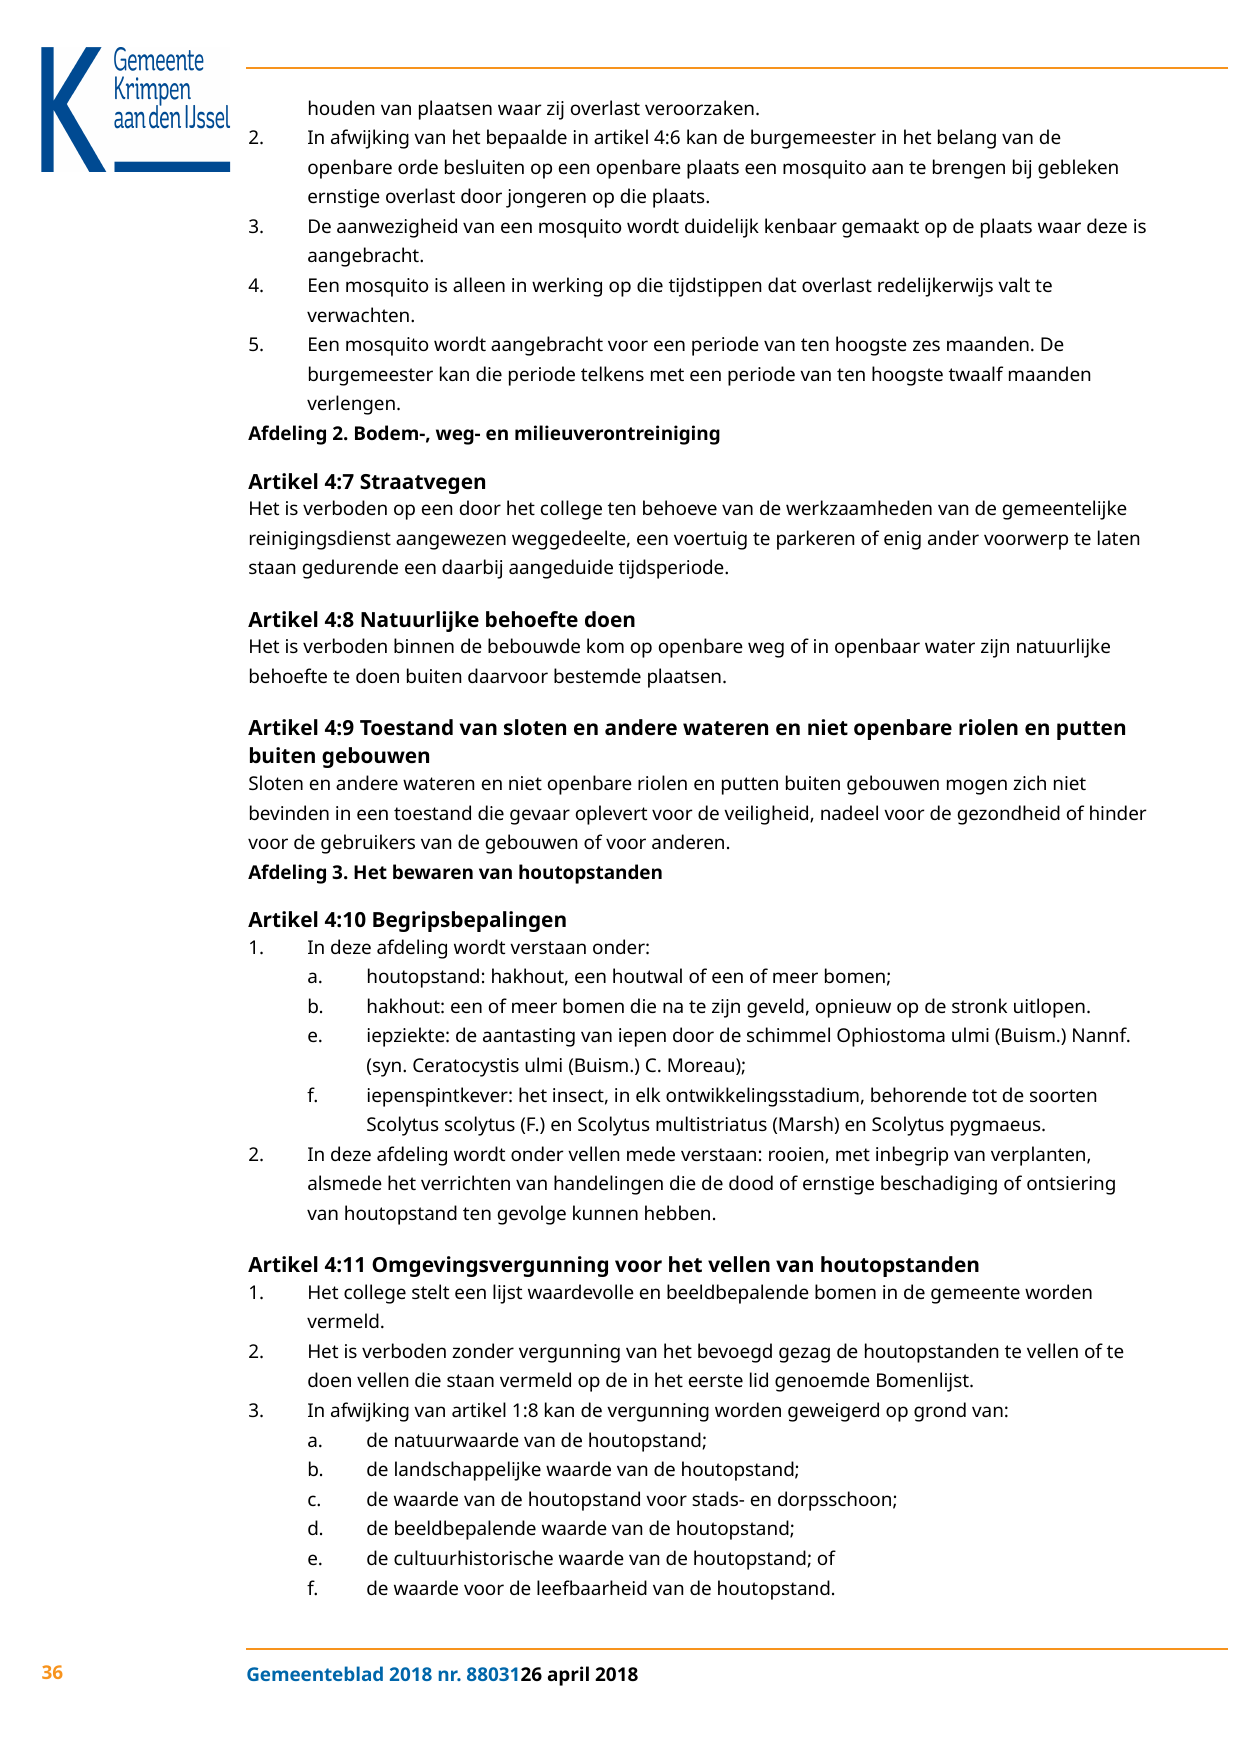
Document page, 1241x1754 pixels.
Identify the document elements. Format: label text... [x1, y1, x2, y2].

list In afwijking van het bepaalde in artikel 4:6 kan de burgemeester in het belang van de openbare orde besluiten op een openbare plaats een mosquito aan te brengen bij gebleken ernstige overlast door jongeren op die plaats. [248, 124, 1152, 209]
list In deze afdeling wordt onder vellen mede verstaan: rooien, met inbegrip van verplanten, alsmede het verrichten van handelingen die de dood of ernstige beschadiging of ontsiering van houtopstand ten gevolge kunnen hebben. [248, 1141, 1152, 1226]
text Artikel 4:7 Straatvegen [248, 467, 1152, 495]
list houden van plaatsen waar zij overlast veroorzaken. [248, 95, 1152, 121]
list iepziekte: de aantasting van iepen door de schimmel Ophiostoma ulmi (Buism.) Nannf. (syn. Ceratocystis ulmi (Buism.) C. Moreau); [307, 1023, 1152, 1078]
list Een mosquito wordt aangebracht voor een periode van ten hoogste zes maanden. De burgemeester kan die periode telkens met een periode van ten hoogste twaalf maanden verlengen. [248, 331, 1152, 416]
picture [41, 47, 231, 172]
text Artikel 4:11 Omgevingsvergunning voor het vellen van houtopstanden [248, 1251, 1152, 1279]
text Het is verboden op een door het college ten behoeve van de werkzaamheden van de gemeentelijke reinigingsdienst aangewezen weggedeelte, een voertuig te parkeren of enig ander voorwerp te laten staan gedurende een daarbij aangeduide tijdsperiode. [248, 495, 1152, 580]
text Artikel 4:9 Toestand van sloten en andere wateren en niet openbare riolen en putten buiten gebouwen [248, 713, 1152, 770]
list de natuurwaarde van de houtopstand; [307, 1427, 1152, 1453]
text Het is verboden binnen de bebouwde kom op openbare weg of in openbaar water zijn natuurlijke behoefte te doen buiten daarvoor bestemde plaatsen. [248, 633, 1152, 688]
text Afdeling 2. Bodem-, weg- en milieuverontreiniging [248, 420, 1152, 446]
list de landschappelijke waarde van de houtopstand; [307, 1456, 1152, 1482]
list de cultuurhistorische waarde van de houtopstand; of [307, 1545, 1152, 1571]
text Artikel 4:8 Natuurlijke behoefte doen [248, 605, 1152, 633]
list Een mosquito is alleen in werking op die tijdstippen dat overlast redelijkerwijs valt te verwachten. [248, 272, 1152, 328]
text Afdeling 3. Het bewaren van houtopstanden [248, 859, 1152, 884]
text Sloten en andere wateren en niet openbare riolen en putten buiten gebouwen mogen zich niet bevinden in een toestand die gevaar oplevert voor de veiligheid, nadeel voor de gezondheid of hinder voor de gebruikers van de gebouwen of voor anderen. [248, 770, 1152, 855]
list Het college stelt een lijst waardevolle en beeldbepalende bomen in de gemeente worden vermeld. [248, 1279, 1152, 1334]
list In deze afdeling wordt verstaan onder: [248, 934, 1152, 959]
text Artikel 4:10 Begripsbepalingen [248, 905, 1152, 934]
list de beeldbepalende waarde van de houtopstand; [307, 1516, 1152, 1541]
list de waarde voor de leefbaarheid van de houtopstand. [307, 1575, 1152, 1601]
list houtopstand: hakhout, een houtwal of een of meer bomen; [307, 963, 1152, 989]
list hakhout: een of meer bomen die na te zijn geveld, opnieuw op de stronk uitlopen. [307, 993, 1152, 1019]
list In afwijking van artikel 1:8 kan de vergunning worden geweigerd op grond van: [248, 1397, 1152, 1423]
list de waarde van de houtopstand voor stads- en dorpsschoon; [307, 1486, 1152, 1512]
list iepenspintkever: het insect, in elk ontwikkelingsstadium, behorende tot de soorten Scolytus scolytus (F.) en Scolytus multistriatus (Marsh) en Scolytus pygmaeus. [307, 1082, 1152, 1137]
list Het is verboden zonder vergunning van het bevoegd gezag de houtopstanden te vellen of te doen vellen die staan vermeld op de in het eerste lid genoemde Bomenlijst. [248, 1338, 1152, 1393]
list De aanwezigheid van een mosquito wordt duidelijk kenbaar gemaakt op de plaats waar deze is aangebracht. [248, 213, 1152, 268]
